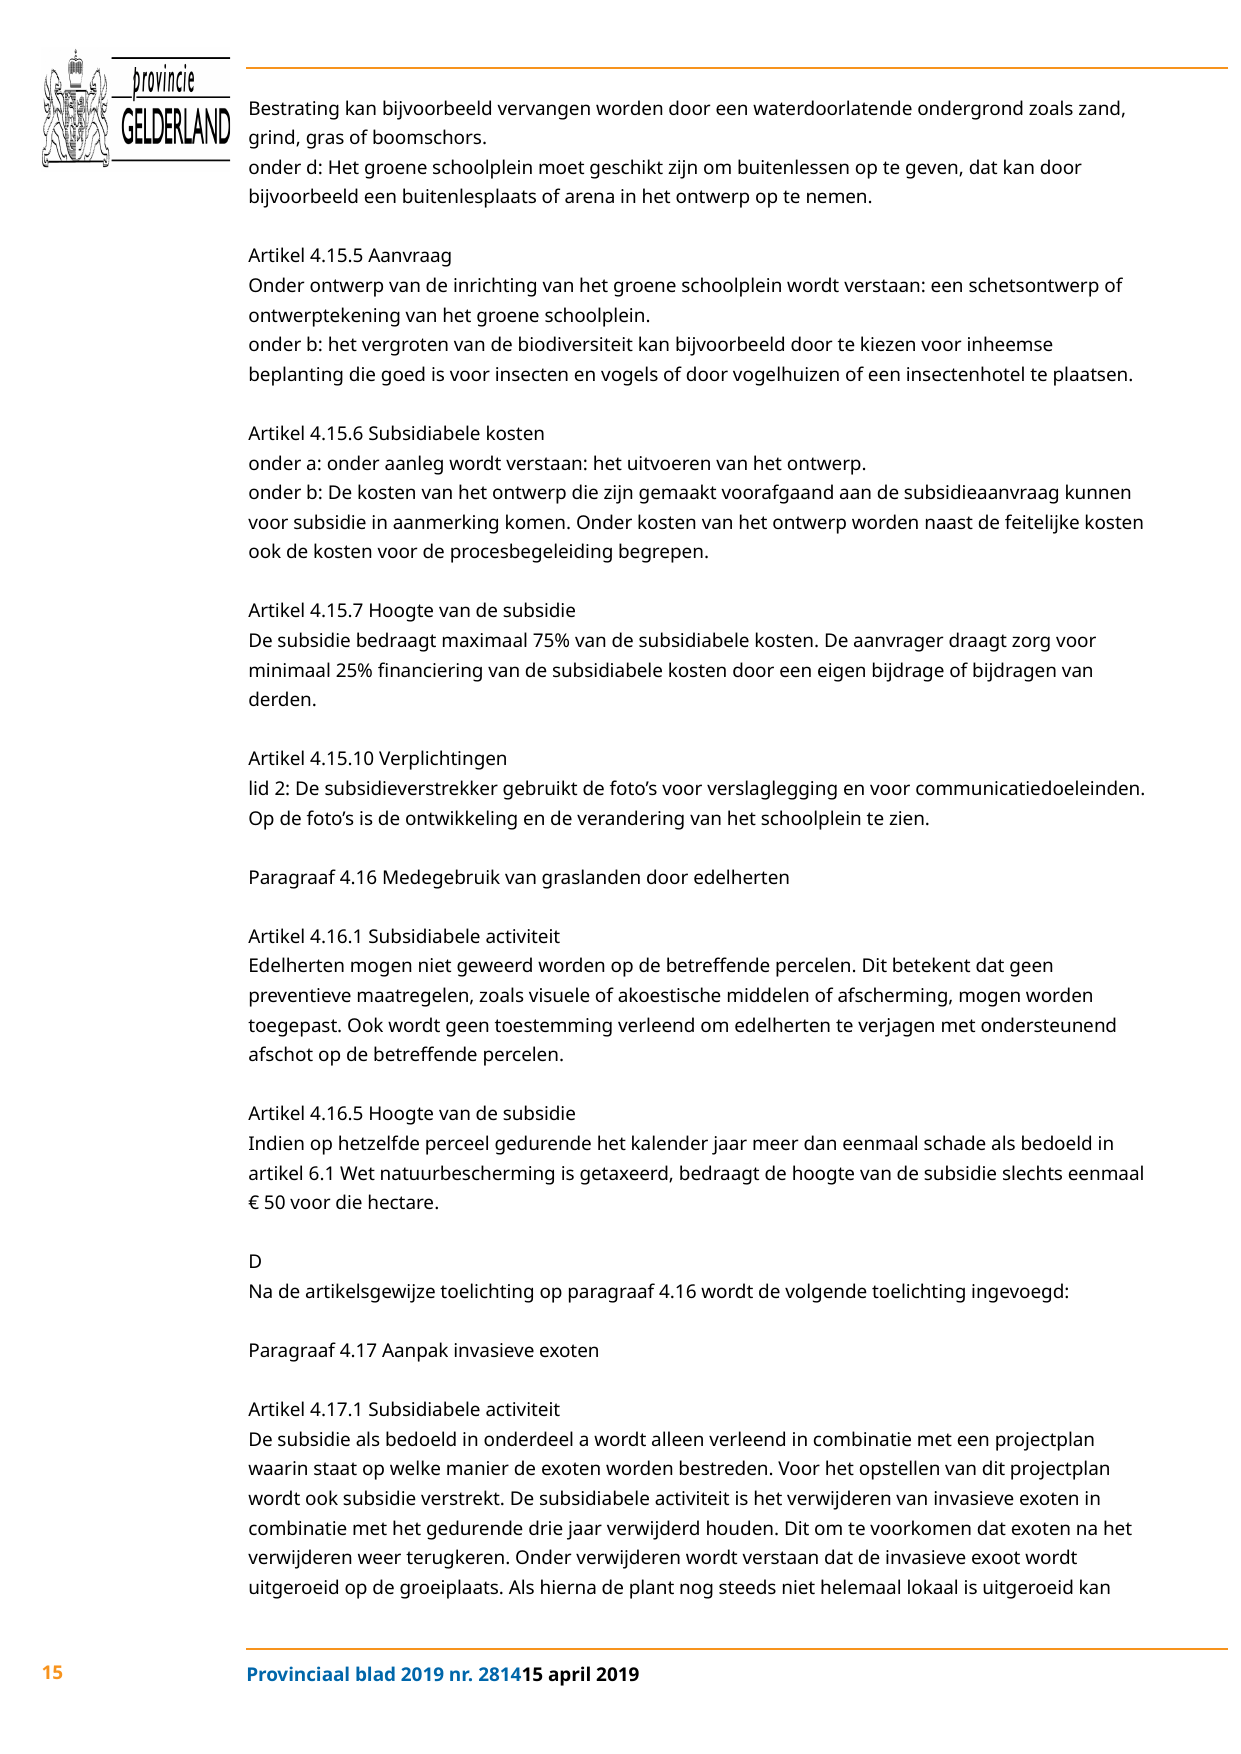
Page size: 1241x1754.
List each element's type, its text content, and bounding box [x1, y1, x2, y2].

text Artikel 4.17.1 Subsidiabele activiteit [248, 1396, 1152, 1422]
text onder a: onder aanleg wordt verstaan: het uitvoeren van het ontwerp. [248, 450, 1152, 476]
text Artikel 4.15.7 Hoogte van de subsidie [248, 598, 1152, 623]
text onder b: het vergroten van de biodiversiteit kan bijvoorbeeld door te kiezen voor inheemse beplanting die goed is voor insecten en vogels of door vogelhuizen of een insectenhotel te plaatsen. [248, 331, 1152, 387]
text Paragraaf 4.16 Medegebruik van graslanden door edelherten [248, 864, 1152, 890]
picture [41, 47, 231, 172]
text Na de artikelsgewijze toelichting op paragraaf 4.16 wordt de volgende toelichting ingevoegd: [248, 1278, 1152, 1304]
text Indien op hetzelfde perceel gedurende het kalender jaar meer dan eenmaal schade als bedoeld in artikel 6.1 Wet natuurbescherming is getaxeerd, bedraagt de hoogte van de subsidie slechts eenmaal € 50 voor die hectare. [248, 1130, 1152, 1215]
text Artikel 4.16.1 Subsidiabele activiteit [248, 923, 1152, 949]
text De subsidie als bedoeld in onderdeel a wordt alleen verleend in combinatie met een projectplan waarin staat op welke manier de exoten worden bestreden. Voor het opstellen van dit projectplan wordt ook subsidie verstrekt. De subsidiabele activiteit is het verwijderen van invasieve exoten in combinatie met het gedurende drie jaar verwijderd houden. Dit om te voorkomen dat exoten na het verwijderen weer terugkeren. Onder verwijderen wordt verstaan dat de invasieve exoot wordt uitgeroeid op de groeiplaats. Als hierna de plant nog steeds niet helemaal lokaal is uitgeroeid kan [248, 1426, 1152, 1600]
text De subsidie bedraagt maximaal 75% van de subsidiabele kosten. De aanvrager draagt zorg voor minimaal 25% financiering van de subsidiabele kosten door een eigen bijdrage of bijdragen van derden. [248, 627, 1152, 712]
text onder d: Het groene schoolplein moet geschikt zijn om buitenlessen op te geven, dat kan door bijvoorbeeld een buitenlesplaats of arena in het ontwerp op te nemen. [248, 154, 1152, 209]
text Artikel 4.15.10 Verplichtingen [248, 746, 1152, 771]
text Artikel 4.15.6 Subsidiabele kosten [248, 420, 1152, 446]
text lid 2: De subsidieverstrekker gebruikt de foto’s voor verslaglegging en voor communicatiedoeleinden. Op de foto’s is de ontwikkeling en de verandering van het schoolplein te zien. [248, 775, 1152, 831]
text Edelherten mogen niet geweerd worden op de betreffende percelen. Dit betekent dat geen preventieve maatregelen, zoals visuele of akoestische middelen of afscherming, mogen worden toegepast. Ook wordt geen toestemming verleend om edelherten te verjagen met ondersteunend afschot op de betreffende percelen. [248, 953, 1152, 1067]
text Artikel 4.16.5 Hoogte van de subsidie [248, 1101, 1152, 1126]
text Artikel 4.15.5 Aanvraag [248, 243, 1152, 268]
text onder b: De kosten van het ontwerp die zijn gemaakt voorafgaand aan de subsidieaanvraag kunnen voor subsidie in aanmerking komen. Onder kosten van het ontwerp worden naast de feitelijke kosten ook de kosten voor de procesbegeleiding begrepen. [248, 479, 1152, 564]
text Onder ontwerp van de inrichting van het groene schoolplein wordt verstaan: een schetsontwerp of ontwerptekening van het groene schoolplein. [248, 272, 1152, 328]
text Bestrating kan bijvoorbeeld vervangen worden door een waterdoorlatende ondergrond zoals zand, grind, gras of boomschors. [248, 95, 1152, 150]
text D [248, 1248, 1152, 1274]
text Paragraaf 4.17 Aanpak invasieve exoten [248, 1337, 1152, 1363]
